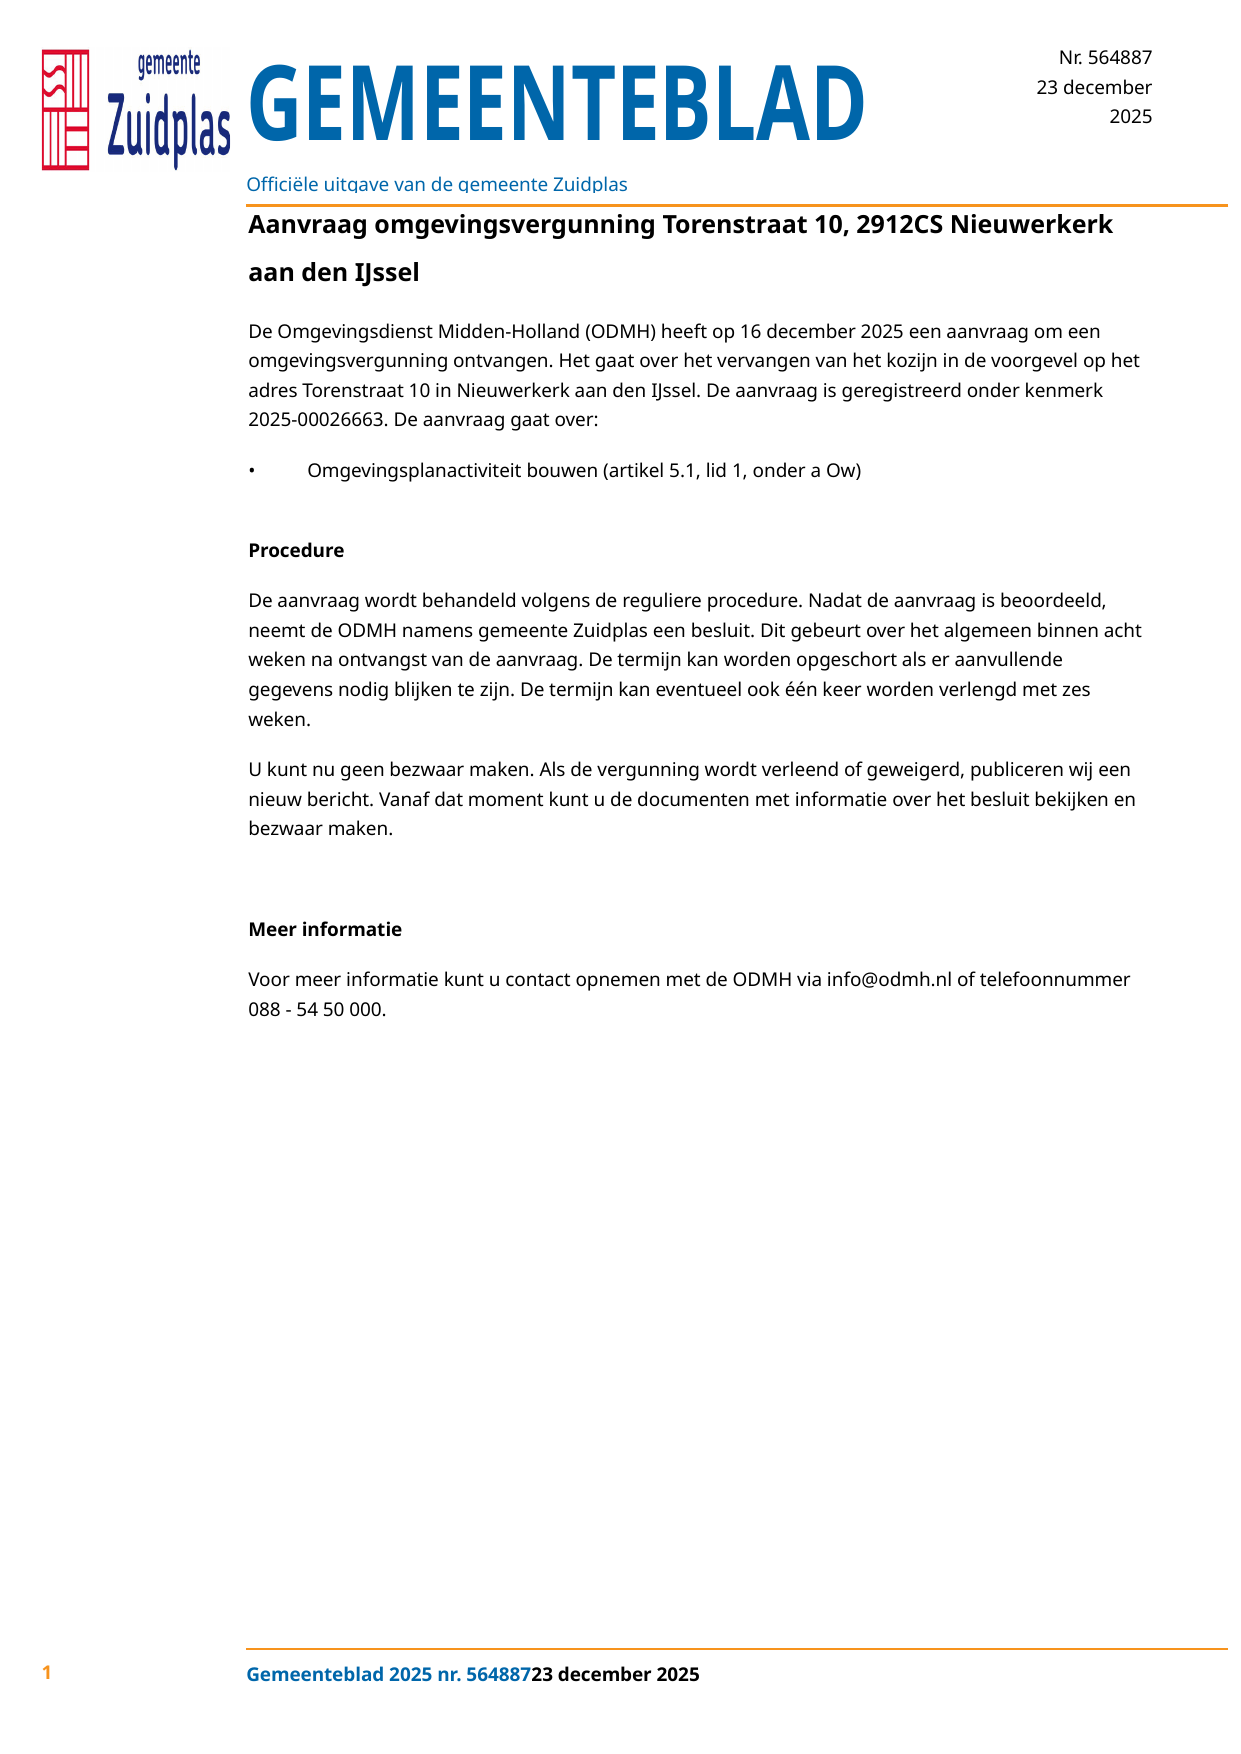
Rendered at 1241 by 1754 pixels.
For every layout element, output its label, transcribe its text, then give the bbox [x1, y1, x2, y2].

text De Omgevingsdienst Midden-Holland (ODMH) heeft op 16 december 2025 een aanvraag om een omgevingsvergunning ontvangen. Het gaat over het vervangen van het kozijn in de voorgevel op het adres Torenstraat 10 in Nieuwerkerk aan den IJssel. De aanvraag is geregistreerd onder kenmerk 2025-00026663. De aanvraag gaat over: [248, 318, 1152, 432]
text Procedure [248, 537, 1152, 563]
picture [41, 47, 231, 172]
text Meer informatie [248, 916, 1152, 942]
list Omgevingsplanactiviteit bouwen (artikel 5.1, lid 1, onder a Ow) [248, 457, 1152, 483]
text U kunt nu geen bezwaar maken. Als de vergunning wordt verleend of geweigerd, publiceren wij een nieuw bericht. Vanaf dat moment kunt u de documenten met informatie over het besluit bekijken en bezwaar maken. [248, 756, 1152, 841]
text Voor meer informatie kunt u contact opnemen met de ODMH via info@odmh.nl of telefoonnummer 088 - 54 50 000. [248, 967, 1152, 1022]
text De aanvraag wordt behandeld volgens de reguliere procedure. Nadat de aanvraag is beoordeeld, neemt de ODMH namens gemeente Zuidplas een besluit. Dit gebeurt over het algemeen binnen acht weken na ontvangst van de aanvraag. De termijn kan worden opgeschort als er aanvullende gegevens nodig blijken te zijn. De termijn kan eventueel ook één keer worden verlengd met zes weken. [248, 587, 1152, 732]
text Aanvraag omgevingsvergunning Torenstraat 10, 2912CS Nieuwerkerk aan den IJssel [248, 207, 1152, 288]
